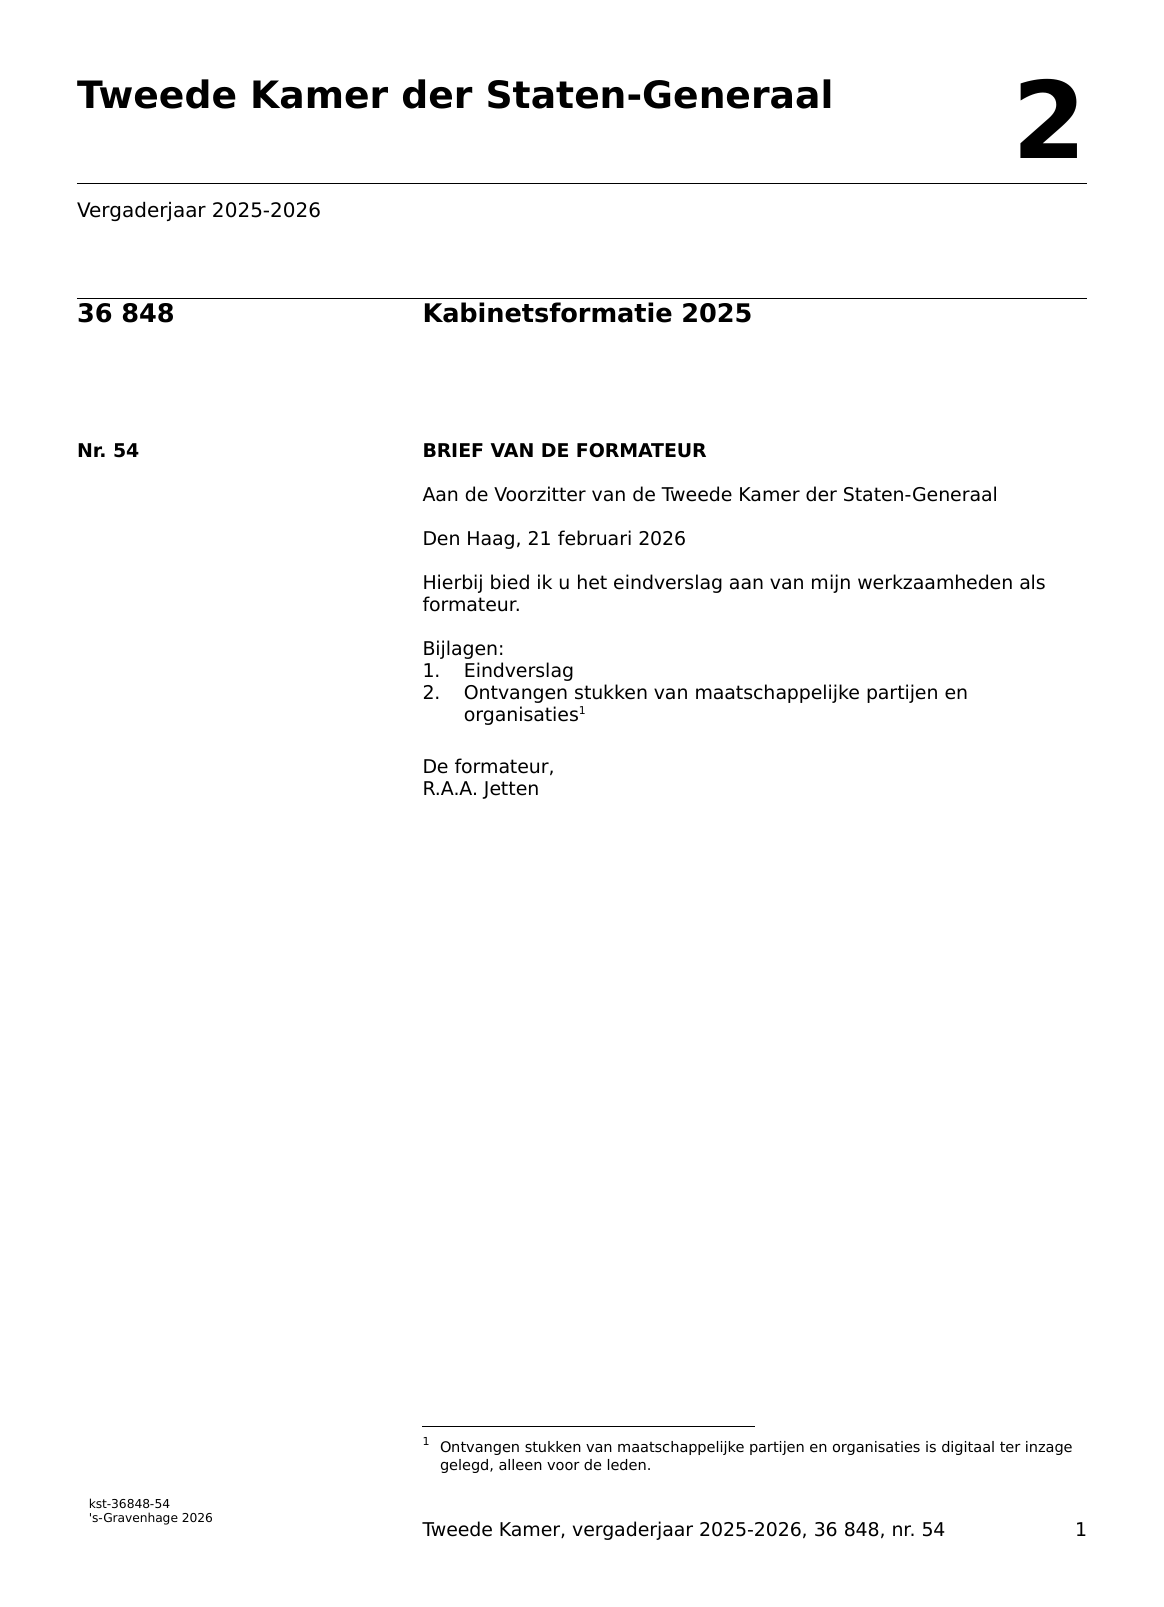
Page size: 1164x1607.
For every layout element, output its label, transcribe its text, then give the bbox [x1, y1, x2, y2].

table_header 2 [886, 59, 1087, 183]
text Bijlagen: [422, 638, 1087, 660]
text kst-36848-54 [88, 1497, 323, 1511]
text 's-Gravenhage 2026 [88, 1511, 323, 1525]
text Den Haag, 21 februari 2026 [422, 528, 1087, 550]
text 2. Ontvangen stukken van maatschappelijke partijen en organisaties [422, 682, 1087, 726]
text Aan de Voorzitter van de Tweede Kamer der Staten-Generaal [422, 484, 1087, 506]
subtitle 36 848 Kabinetsformatie 2025 [77, 299, 1087, 329]
text Ontvangen stukken van maatschappelijke partijen en organisaties is digitaal ter inzage gelegd, alleen voor de leden. [422, 1435, 1087, 1474]
subtitle Nr. 54 BRIEF VAN DE FORMATEUR [77, 440, 1087, 462]
text 1. Eindverslag [422, 660, 1087, 682]
table_cell Vergaderjaar 2025-2026 [77, 184, 1087, 298]
text Hierbij bied ik u het eindverslag aan van mijn werkzaamheden als formateur. [422, 572, 1087, 616]
text De formateur, R.A.A. Jetten [422, 756, 1087, 800]
table_header Tweede Kamer der Staten-Generaal [77, 59, 886, 183]
